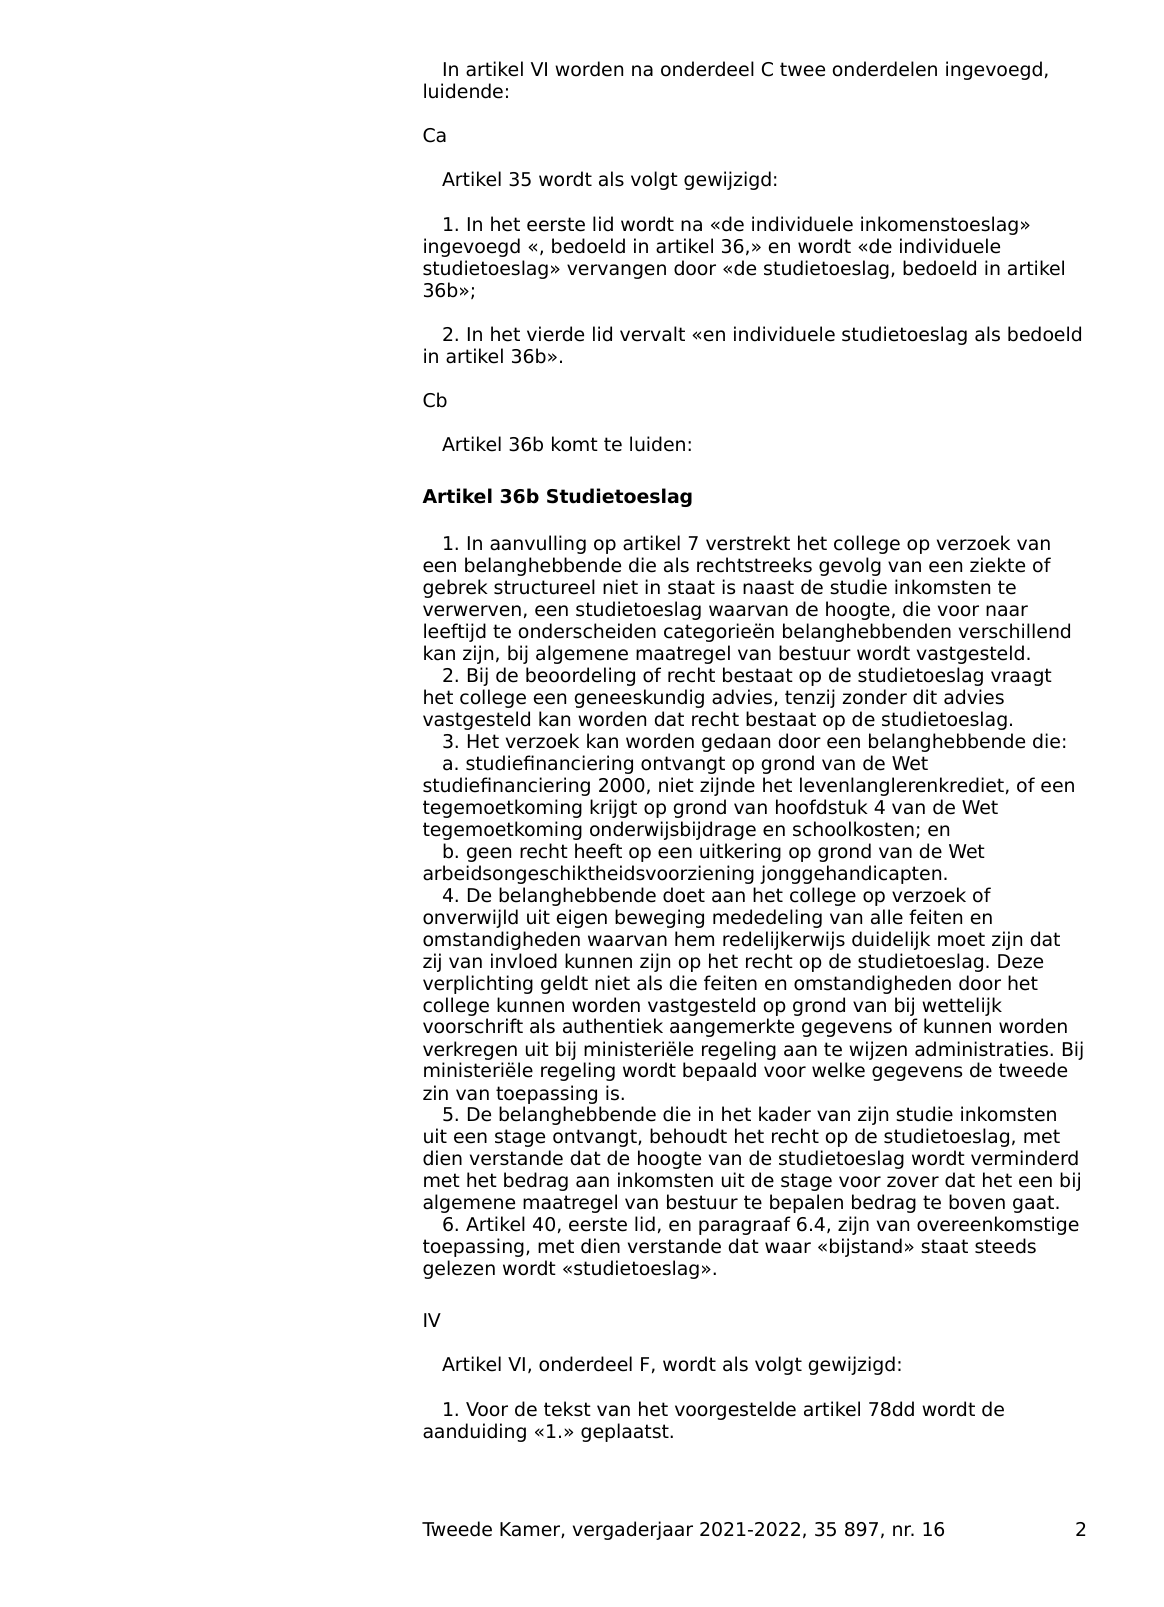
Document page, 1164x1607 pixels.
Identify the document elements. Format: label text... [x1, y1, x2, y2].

text 2. Bij de beoordeling of recht bestaat op de studietoeslag vraagt het college een geneeskundig advies, tenzij zonder dit advies vastgesteld kan worden dat recht bestaat op de studietoeslag. [422, 665, 1087, 731]
text 6. Artikel 40, eerste lid, en paragraaf 6.4, zijn van overeenkomstige toepassing, met dien verstande dat waar «bijstand» staat steeds gelezen wordt «studietoeslag». [422, 1214, 1087, 1280]
text Cb [422, 390, 1087, 412]
subtitle Artikel 36b Studietoeslag [422, 486, 1087, 508]
text Artikel VI, onderdeel F, wordt als volgt gewijzigd: [422, 1354, 1087, 1376]
text b. geen recht heeft op een uitkering op grond van de Wet arbeidsongeschiktheidsvoorziening jonggehandicapten. [422, 841, 1087, 884]
text 2. In het vierde lid vervalt «en individuele studietoeslag als bedoeld in artikel 36b». [422, 324, 1087, 368]
text 4. De belanghebbende doet aan het college op verzoek of onverwijld uit eigen beweging mededeling van alle feiten en omstandigheden waarvan hem redelijkerwijs duidelijk moet zijn dat zij van invloed kunnen zijn op het recht op de studietoeslag. Deze verplichting geldt niet als die feiten en omstandigheden door het college kunnen worden vastgesteld op grond van bij wettelijk voorschrift als authentiek aangemerkte gegevens of kunnen worden verkregen uit bij ministeriële regeling aan te wijzen administraties. Bij ministeriële regeling wordt bepaald voor welke gegevens de tweede zin van toepassing is. [422, 884, 1087, 1104]
text Artikel 35 wordt als volgt gewijzigd: [422, 169, 1087, 191]
text 3. Het verzoek kan worden gedaan door een belanghebbende die: [422, 731, 1087, 753]
subtitle IV [422, 1310, 1087, 1332]
text a. studiefinanciering ontvangt op grond van de Wet studiefinanciering 2000, niet zijnde het levenlanglerenkrediet, of een tegemoetkoming krijgt op grond van hoofdstuk 4 van de Wet tegemoetkoming onderwijsbijdrage en schoolkosten; en [422, 753, 1087, 841]
text 1. Voor de tekst van het voorgestelde artikel 78dd wordt de aanduiding «1.» geplaatst. [422, 1398, 1087, 1442]
text 5. De belanghebbende die in het kader van zijn studie inkomsten uit een stage ontvangt, behoudt het recht op de studietoeslag, met dien verstande dat de hoogte van de studietoeslag wordt verminderd met het bedrag aan inkomsten uit de stage voor zover dat het een bij algemene maatregel van bestuur te bepalen bedrag te boven gaat. [422, 1104, 1087, 1214]
text In artikel VI worden na onderdeel C twee onderdelen ingevoegd, luidende: [422, 59, 1087, 103]
text Ca [422, 125, 1087, 147]
text 1. In het eerste lid wordt na «de individuele inkomenstoeslag» ingevoegd «, bedoeld in artikel 36,» en wordt «de individuele studietoeslag» vervangen door «de studietoeslag, bedoeld in artikel 36b»; [422, 213, 1087, 301]
text 1. In aanvulling op artikel 7 verstrekt het college op verzoek van een belanghebbende die als rechtstreeks gevolg van een ziekte of gebrek structureel niet in staat is naast de studie inkomsten te verwerven, een studietoeslag waarvan de hoogte, die voor naar leeftijd te onderscheiden categorieën belanghebbenden verschillend kan zijn, bij algemene maatregel van bestuur wordt vastgesteld. [422, 533, 1087, 665]
text Artikel 36b komt te luiden: [422, 434, 1087, 456]
